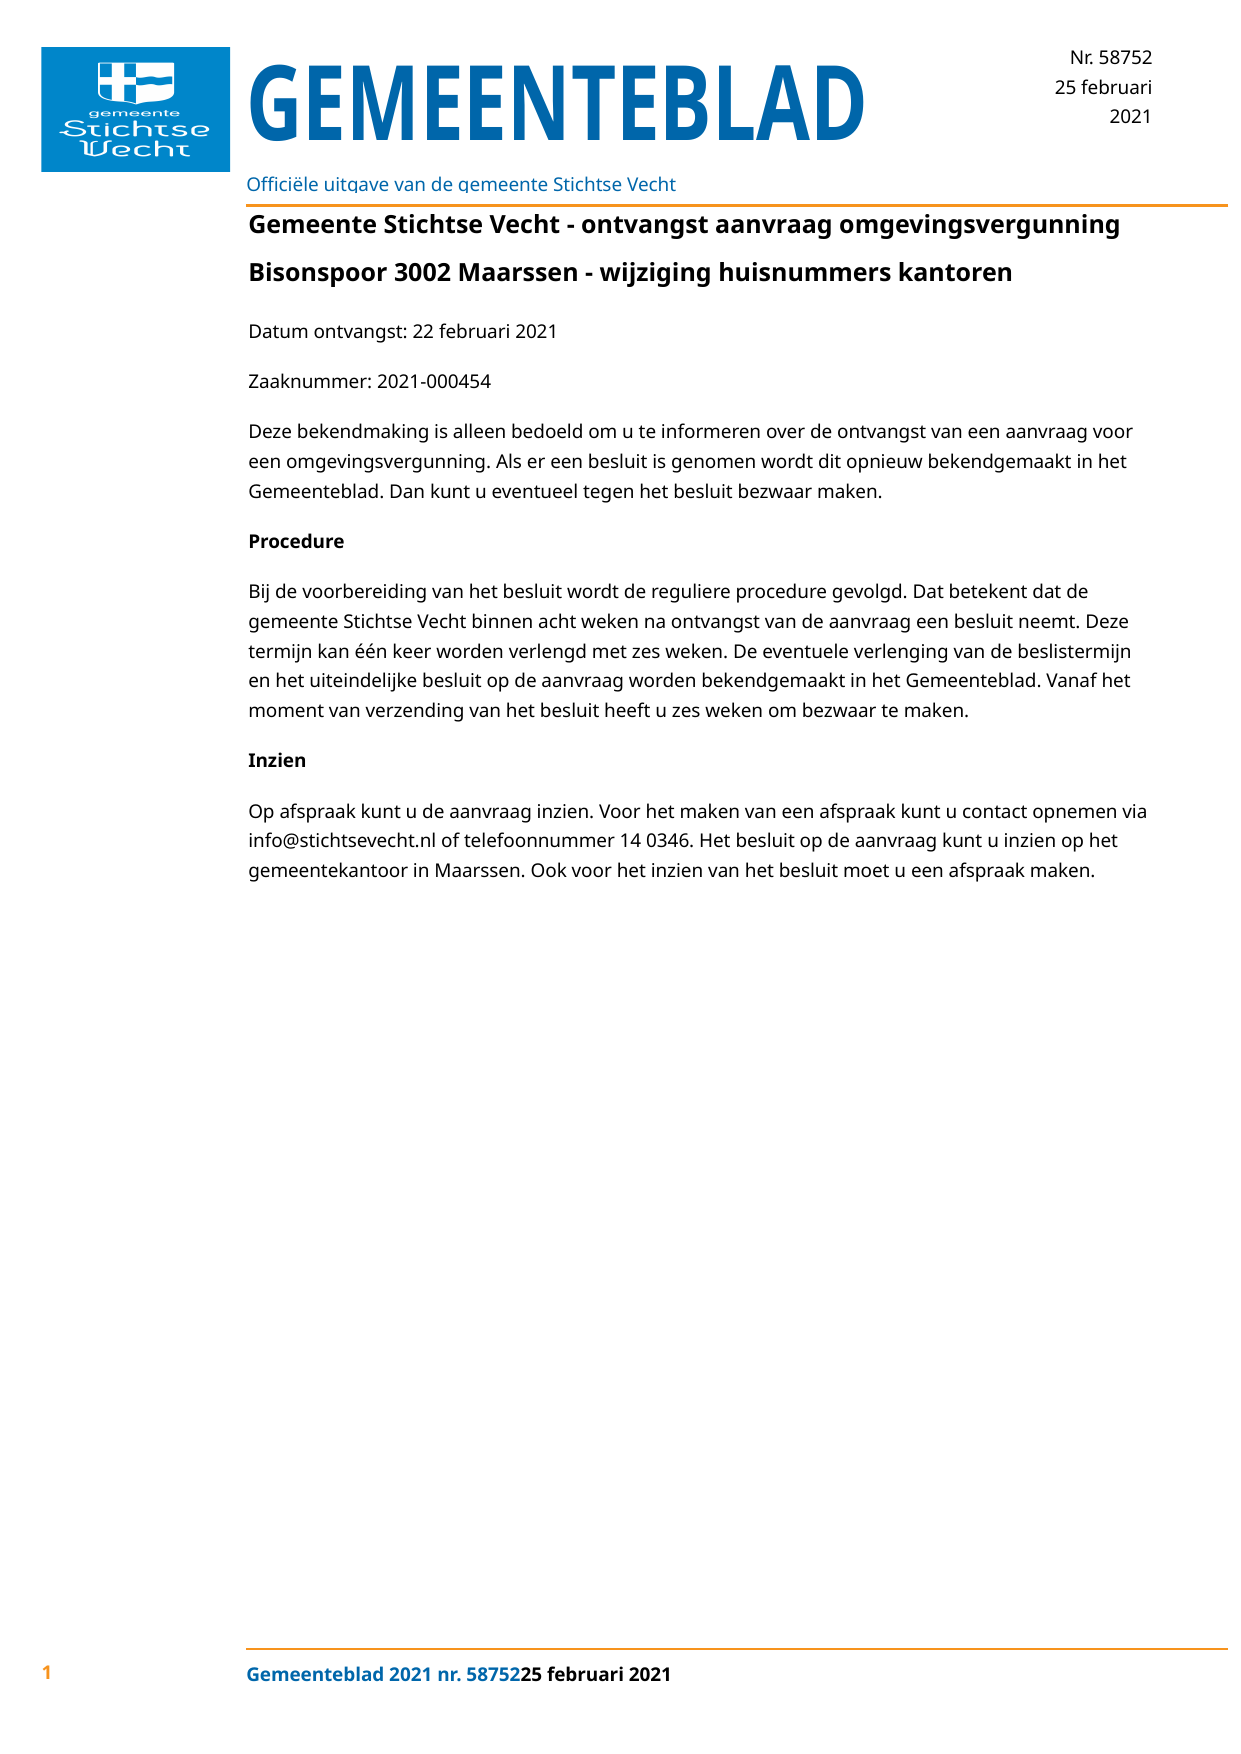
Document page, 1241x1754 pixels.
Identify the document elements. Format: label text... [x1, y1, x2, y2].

text Zaaknummer: 2021-000454 [248, 368, 1152, 394]
text Deze bekendmaking is alleen bedoeld om u te informeren over de ontvangst van een aanvraag voor een omgevingsvergunning. Als er een besluit is genomen wordt dit opnieuw bekendgemaakt in het Gemeenteblad. Dan kunt u eventueel tegen het besluit bezwaar maken. [248, 419, 1152, 504]
text Datum ontvangst: 22 februari 2021 [248, 318, 1152, 344]
text Bij de voorbereiding van het besluit wordt de reguliere procedure gevolgd. Dat betekent dat de gemeente Stichtse Vecht binnen acht weken na ontvangst van de aanvraag een besluit neemt. Deze termijn kan één keer worden verlengd met zes weken. De eventuele verlenging van de beslistermijn en het uiteindelijke besluit op de aanvraag worden bekendgemaakt in het Gemeenteblad. Vanaf het moment van verzending van het besluit heeft u zes weken om bezwaar te maken. [248, 579, 1152, 723]
picture [137, 63, 174, 103]
text Inzien [248, 747, 1152, 773]
picture [99, 63, 135, 101]
text Procedure [248, 528, 1152, 554]
text Gemeente Stichtse Vecht - ontvangst aanvraag omgevingsvergunning Bisonspoor 3002 Maarssen - wijziging huisnummers kantoren [248, 207, 1152, 288]
text Op afspraak kunt u de aanvraag inzien. Voor het maken van een afspraak kunt u contact opnemen via info@stichtsevecht.nl of telefoonnummer 14 0346. Het besluit op de aanvraag kunt u inzien op het gemeentekantoor in Maarssen. Ook voor het inzien van het besluit moet u een afspraak maken. [248, 798, 1152, 883]
